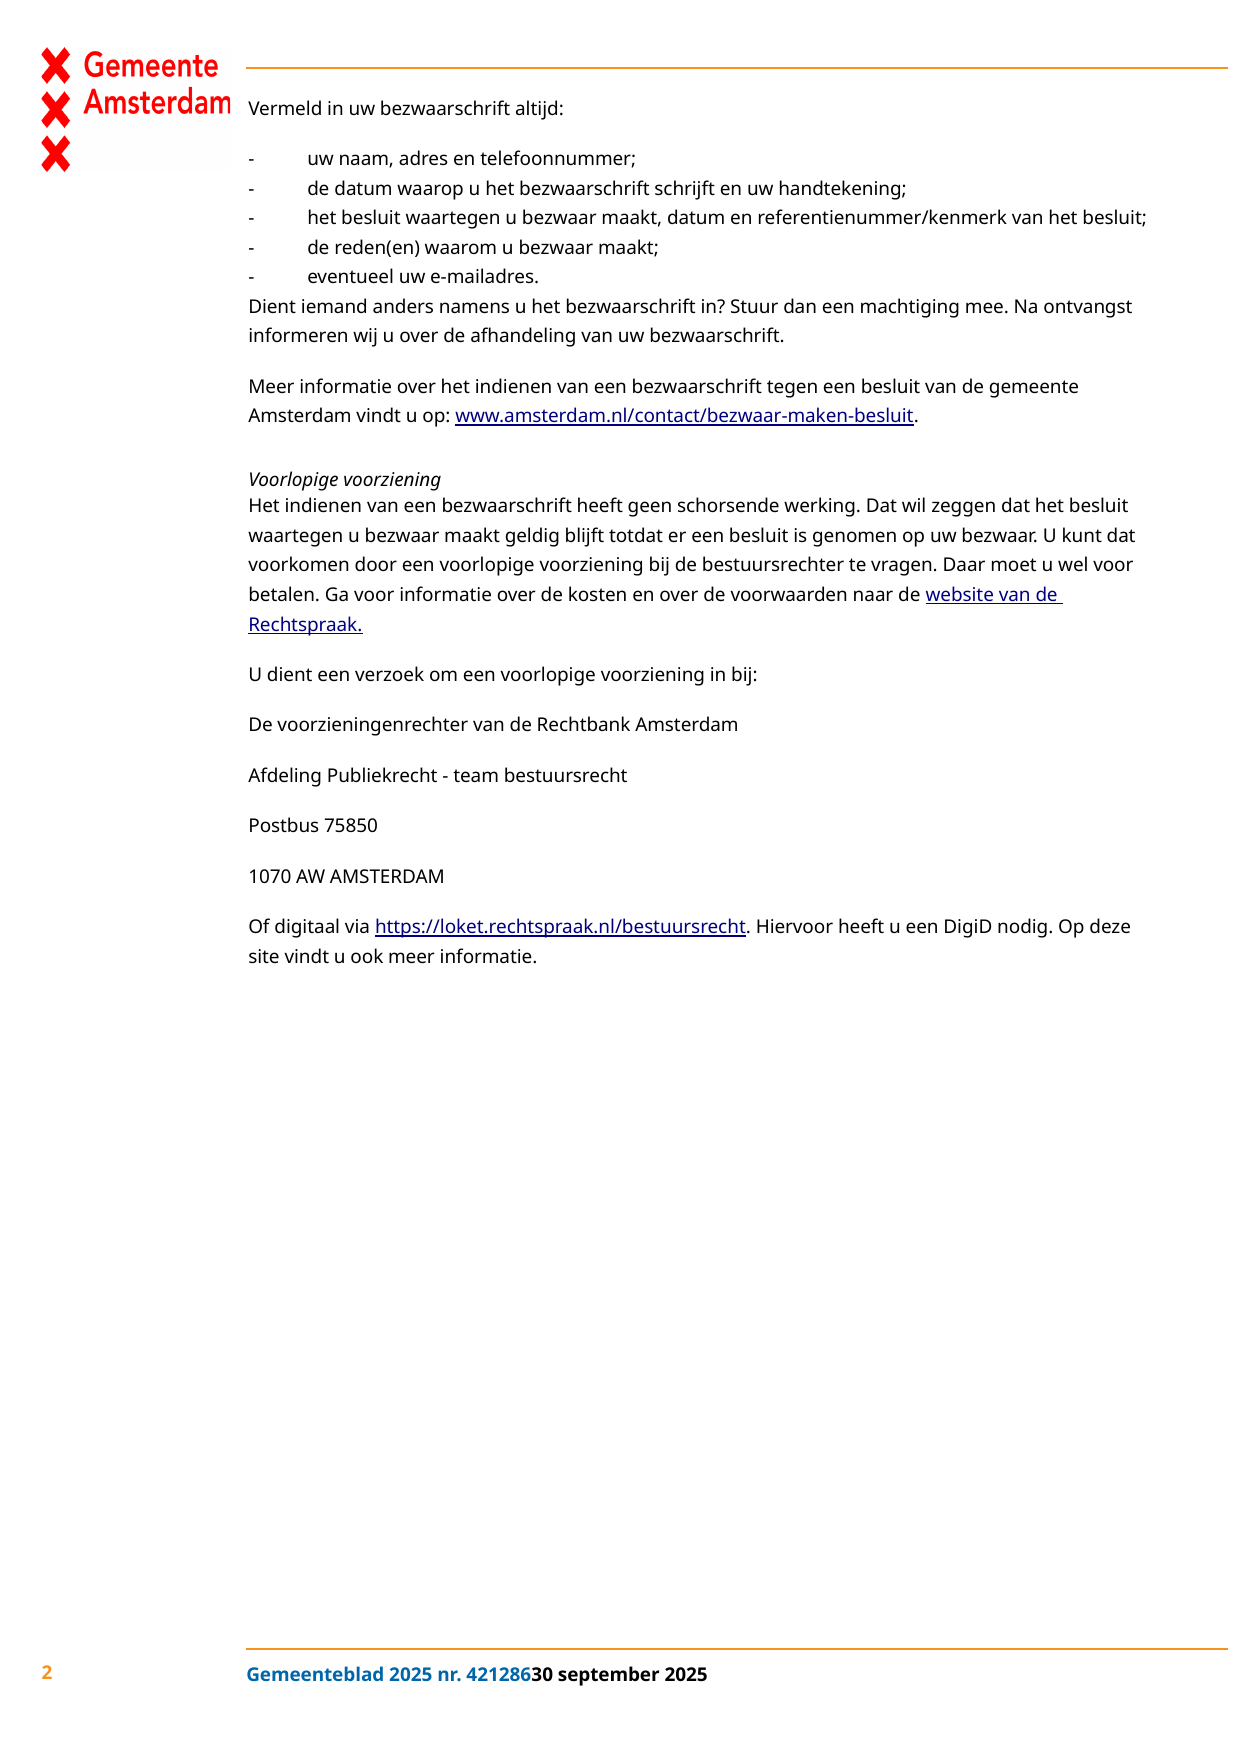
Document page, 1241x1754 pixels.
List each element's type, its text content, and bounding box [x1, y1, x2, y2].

text Voorlopige voorziening [248, 467, 1152, 492]
picture [41, 47, 231, 172]
list het besluit waartegen u bezwaar maakt, datum en referentienummer/kenmerk van het besluit; [248, 204, 1152, 230]
text Meer informatie over het indienen van een bezwaarschrift tegen een besluit van de gemeente Amsterdam vindt u op: www.amsterdam.nl/contact/bezwaar-maken-besluit. [248, 373, 1152, 428]
text U dient een verzoek om een voorlopige voorziening in bij: [248, 661, 1152, 687]
text Dient iemand anders namens u het bezwaarschrift in? Stuur dan een machtiging mee. Na ontvangst informeren wij u over de afhandeling van uw bezwaarschrift. [248, 293, 1152, 348]
text De voorzieningenrechter van de Rechtbank Amsterdam [248, 712, 1152, 737]
text Het indienen van een bezwaarschrift heeft geen schorsende werking. Dat wil zeggen dat het besluit waartegen u bezwaar maakt geldig blijft totdat er een besluit is genomen op uw bezwaar. U kunt dat voorkomen door een voorlopige voorziening bij de bestuursrechter te vragen. Daar moet u wel voor betalen. Ga voor informatie over de kosten en over de voorwaarden naar de website van de Rechtspraak. [248, 492, 1152, 636]
text Of digitaal via https://loket.rechtspraak.nl/bestuursrecht. Hiervoor heeft u een DigiD nodig. Op deze site vindt u ook meer informatie. [248, 913, 1152, 968]
text Vermeld in uw bezwaarschrift altijd: [248, 95, 1152, 121]
text 1070 AW AMSTERDAM [248, 863, 1152, 888]
text Afdeling Publiekrecht - team bestuursrecht [248, 762, 1152, 788]
list eventueel uw e-mailadres. [248, 263, 1152, 289]
list de reden(en) waarom u bezwaar maakt; [248, 234, 1152, 260]
list de datum waarop u het bezwaarschrift schrijft en uw handtekening; [248, 175, 1152, 201]
list uw naam, adres en telefoonnummer; [248, 145, 1152, 171]
text Postbus 75850 [248, 812, 1152, 838]
